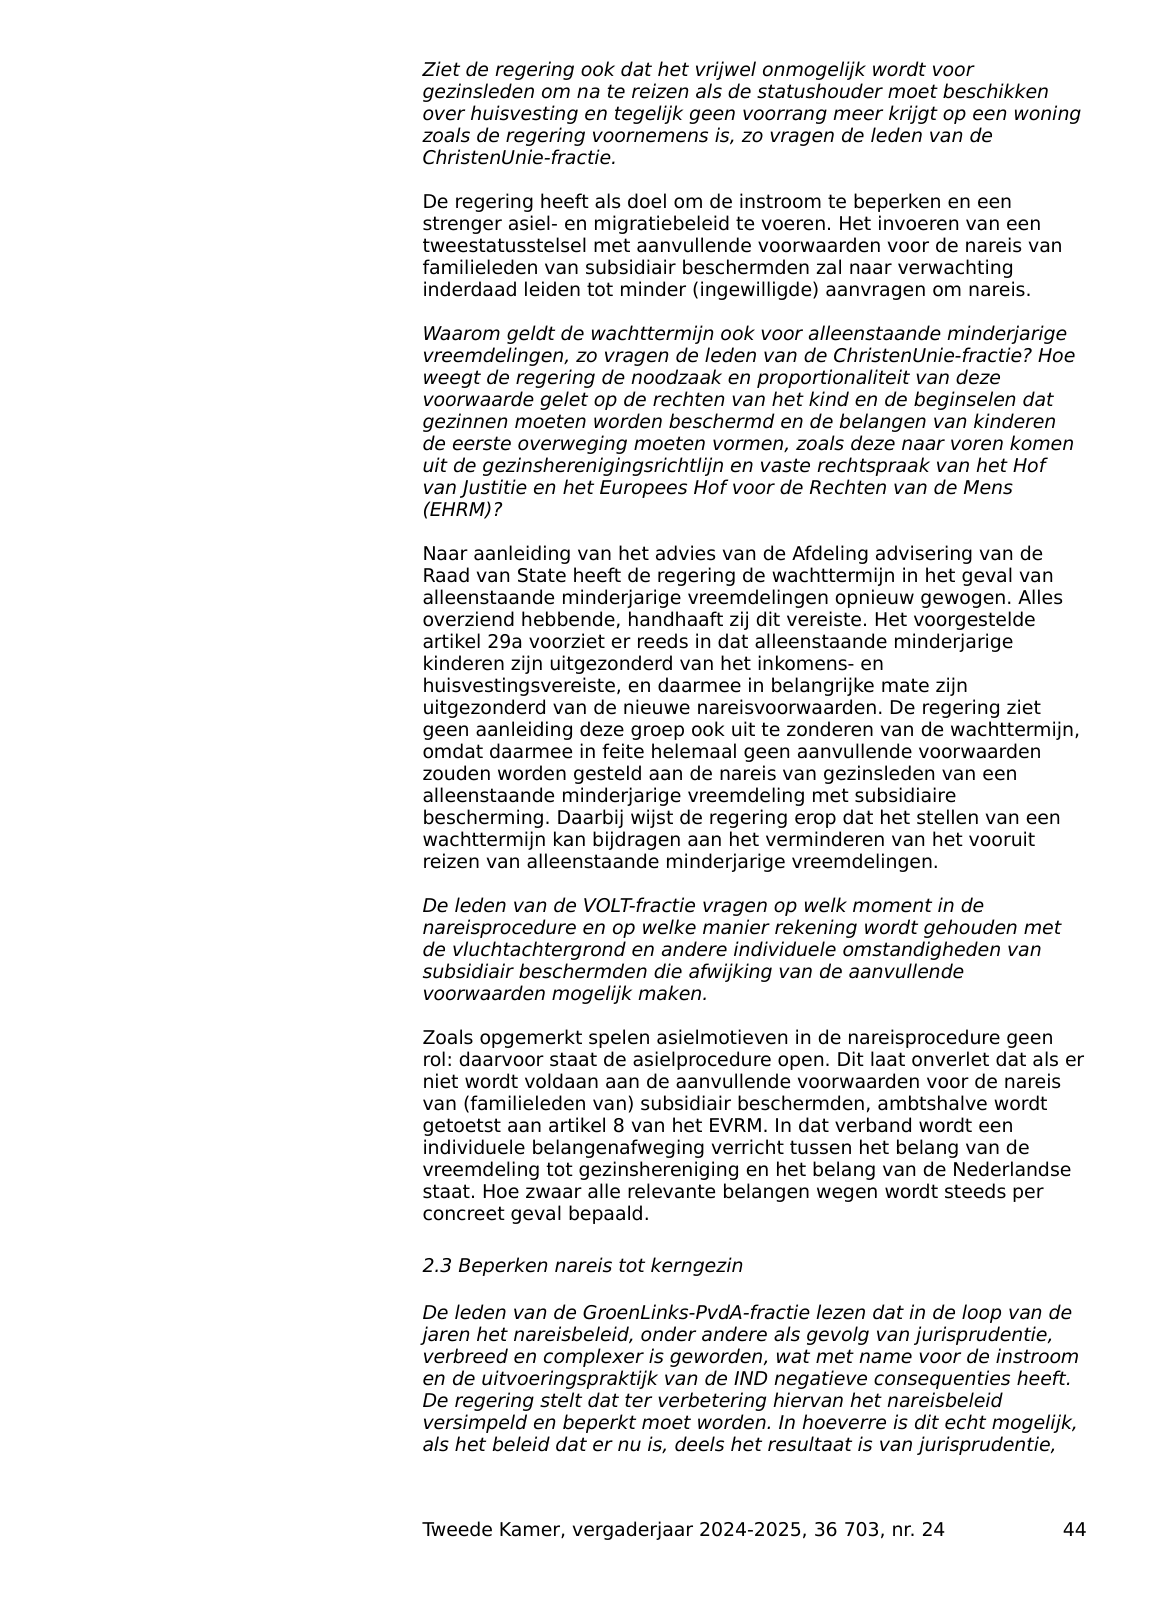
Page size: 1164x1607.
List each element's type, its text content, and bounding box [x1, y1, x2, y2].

text De regering heeft als doel om de instroom te beperken en een strenger asiel- en migratiebeleid te voeren. Het invoeren van een tweestatusstelsel met aanvullende voorwaarden voor de nareis van familieleden van subsidiair beschermden zal naar verwachting inderdaad leiden tot minder (ingewilligde) aanvragen om nareis. [422, 191, 1087, 301]
text De leden van de GroenLinks-PvdA-fractie lezen dat in de loop van de jaren het nareisbeleid, onder andere als gevolg van jurisprudentie, verbreed en complexer is geworden, wat met name voor de instroom en de uitvoeringspraktijk van de IND negatieve consequenties heeft. De regering stelt dat ter verbetering hiervan het nareisbeleid versimpeld en beperkt moet worden. In hoeverre is dit echt mogelijk, als het beleid dat er nu is, deels het resultaat is van jurisprudentie, [422, 1302, 1087, 1456]
subtitle 2.3 Beperken nareis tot kerngezin [422, 1255, 1087, 1277]
text Waarom geldt de wachttermijn ook voor alleenstaande minderjarige vreemdelingen, zo vragen de leden van de ChristenUnie-fractie? Hoe weegt de regering de noodzaak en proportionaliteit van deze voorwaarde gelet op de rechten van het kind en de beginselen dat gezinnen moeten worden beschermd en de belangen van kinderen de eerste overweging moeten vormen, zoals deze naar voren komen uit de gezinsherenigingsrichtlijn en vaste rechtspraak van het Hof van Justitie en het Europees Hof voor de Rechten van de Mens (EHRM)? [422, 323, 1087, 521]
text Naar aanleiding van het advies van de Afdeling advisering van de Raad van State heeft de regering de wachttermijn in het geval van alleenstaande minderjarige vreemdelingen opnieuw gewogen. Alles overziend hebbende, handhaaft zij dit vereiste. Het voorgestelde artikel 29a voorziet er reeds in dat alleenstaande minderjarige kinderen zijn uitgezonderd van het inkomens- en huisvestingsvereiste, en daarmee in belangrijke mate zijn uitgezonderd van de nieuwe nareisvoorwaarden. De regering ziet geen aanleiding deze groep ook uit te zonderen van de wachttermijn, omdat daarmee in feite helemaal geen aanvullende voorwaarden zouden worden gesteld aan de nareis van gezinsleden van een alleenstaande minderjarige vreemdeling met subsidiaire bescherming. Daarbij wijst de regering erop dat het stellen van een wachttermijn kan bijdragen aan het verminderen van het vooruit reizen van alleenstaande minderjarige vreemdelingen. [422, 543, 1087, 873]
text Zoals opgemerkt spelen asielmotieven in de nareisprocedure geen rol: daarvoor staat de asielprocedure open. Dit laat onverlet dat als er niet wordt voldaan aan de aanvullende voorwaarden voor de nareis van (familieleden van) subsidiair beschermden, ambtshalve wordt getoetst aan artikel 8 van het EVRM. In dat verband wordt een individuele belangenafweging verricht tussen het belang van de vreemdeling tot gezinshereniging en het belang van de Nederlandse staat. Hoe zwaar alle relevante belangen wegen wordt steeds per concreet geval bepaald. [422, 1027, 1087, 1225]
text De leden van de VOLT-fractie vragen op welk moment in de nareisprocedure en op welke manier rekening wordt gehouden met de vluchtachtergrond en andere individuele omstandigheden van subsidiair beschermden die afwijking van de aanvullende voorwaarden mogelijk maken. [422, 895, 1087, 1005]
text Ziet de regering ook dat het vrijwel onmogelijk wordt voor gezinsleden om na te reizen als de statushouder moet beschikken over huisvesting en tegelijk geen voorrang meer krijgt op een woning zoals de regering voornemens is, zo vragen de leden van de ChristenUnie-fractie. [422, 59, 1087, 169]
